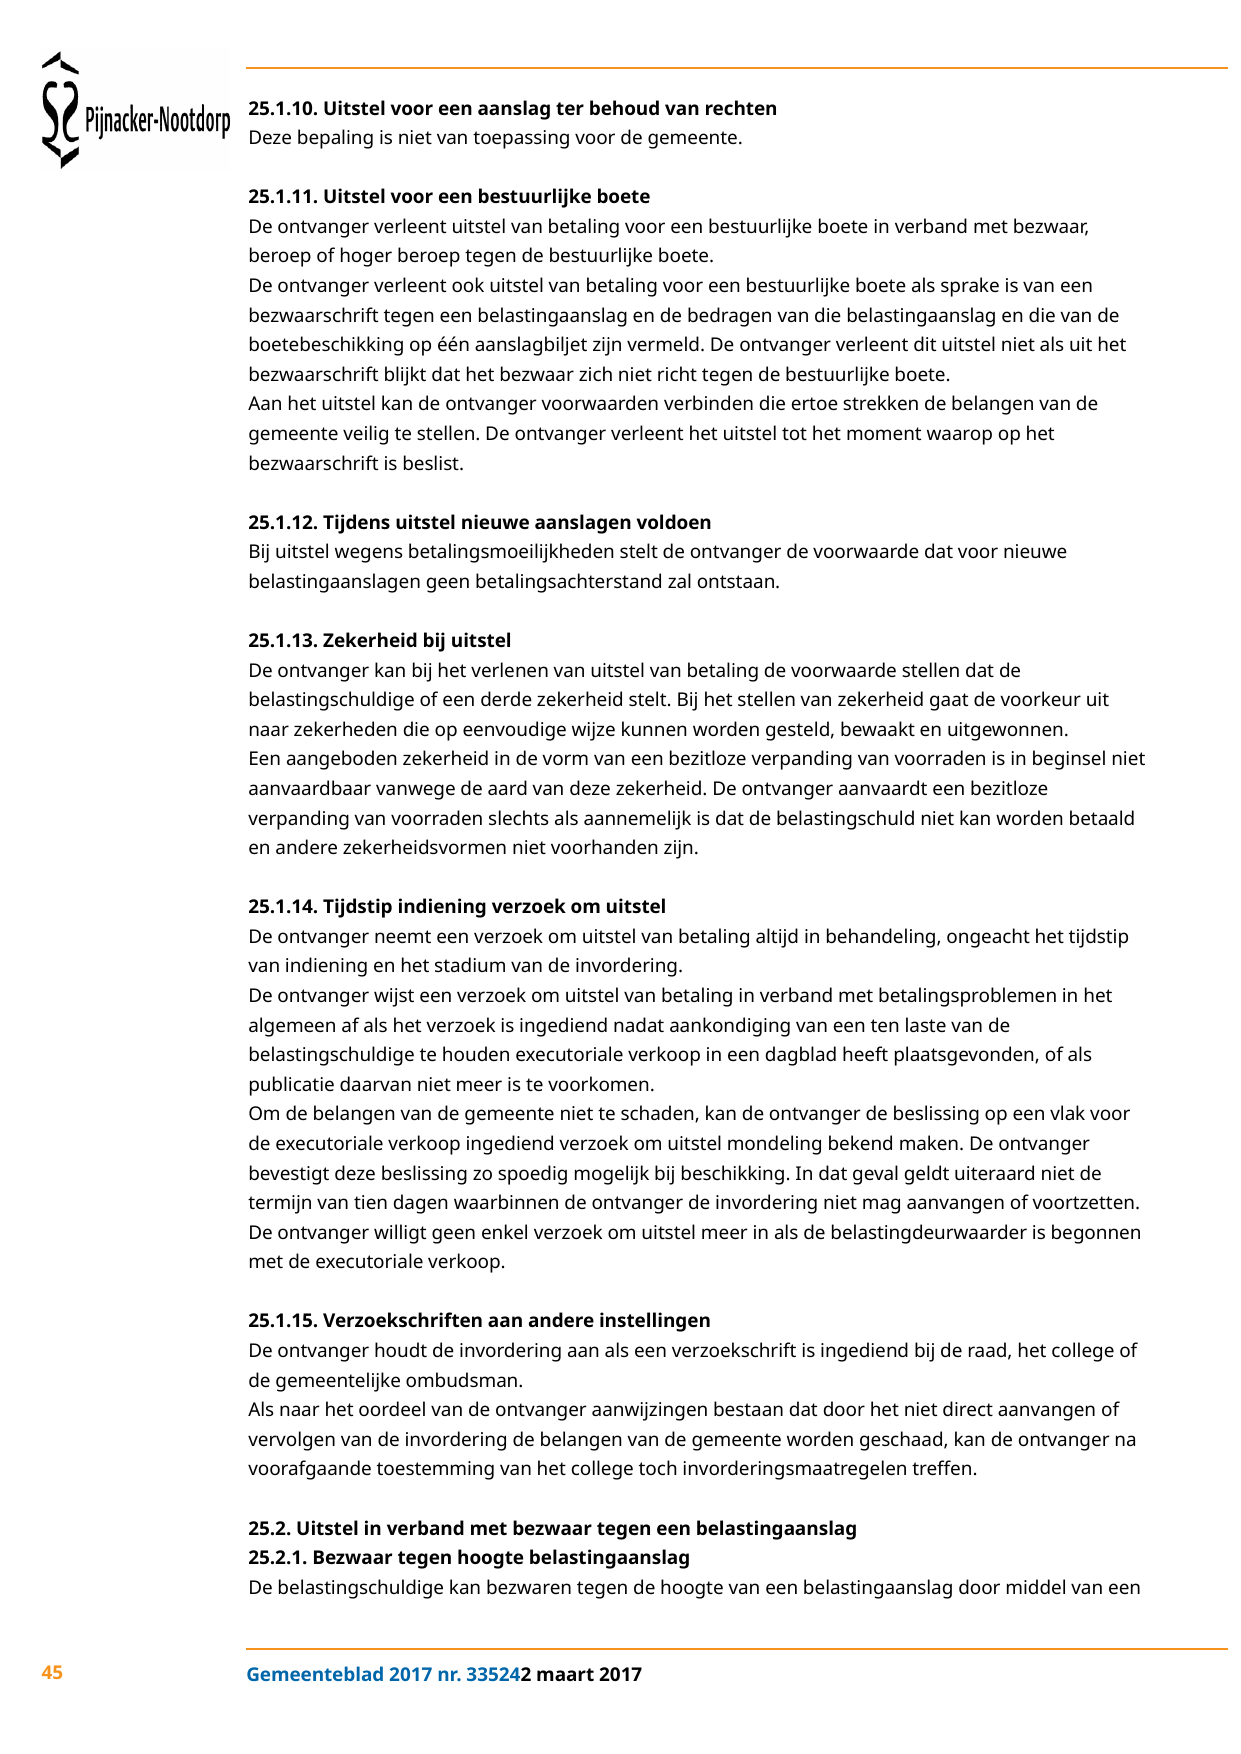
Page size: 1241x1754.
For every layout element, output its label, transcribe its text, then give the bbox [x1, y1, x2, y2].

text De ontvanger verleent ook uitstel van betaling voor een bestuurlijke boete als sprake is van een bezwaarschrift tegen een belastingaanslag en de bedragen van die belastingaanslag en die van de boetebeschikking op één aanslagbiljet zijn vermeld. De ontvanger verleent dit uitstel niet als uit het bezwaarschrift blijkt dat het bezwaar zich niet richt tegen de bestuurlijke boete. [248, 272, 1152, 387]
picture [41, 47, 231, 172]
text De ontvanger houdt de invordering aan als een verzoekschrift is ingediend bij de raad, het college of de gemeentelijke ombudsman. [248, 1337, 1152, 1393]
text Als naar het oordeel van de ontvanger aanwijzingen bestaan dat door het niet direct aanvangen of vervolgen van de invordering de belangen van de gemeente worden geschaad, kan de ontvanger na voorafgaande toestemming van het college toch invorderingsmaatregelen treffen. [248, 1396, 1152, 1481]
text 25.1.11. Uitstel voor een bestuurlijke boete [248, 183, 1152, 209]
text Een aangeboden zekerheid in de vorm van een bezitloze verpanding van voorraden is in beginsel niet aanvaardbaar vanwege de aard van deze zekerheid. De ontvanger aanvaardt een bezitloze verpanding van voorraden slechts als aannemelijk is dat de belastingschuld niet kan worden betaald en andere zekerheidsvormen niet voorhanden zijn. [248, 746, 1152, 860]
text Deze bepaling is niet van toepassing voor de gemeente. [248, 124, 1152, 150]
text 25.1.14. Tijdstip indiening verzoek om uitstel [248, 893, 1152, 919]
text De ontvanger willigt geen enkel verzoek om uitstel meer in als de belastingdeurwaarder is begonnen met de executoriale verkoop. [248, 1219, 1152, 1274]
text 25.1.12. Tijdens uitstel nieuwe aanslagen voldoen [248, 509, 1152, 535]
text De ontvanger verleent uitstel van betaling voor een bestuurlijke boete in verband met bezwaar, beroep of hoger beroep tegen de bestuurlijke boete. [248, 213, 1152, 268]
text De ontvanger wijst een verzoek om uitstel van betaling in verband met betalingsproblemen in het algemeen af als het verzoek is ingediend nadat aankondiging van een ten laste van de belastingschuldige te houden executoriale verkoop in een dagblad heeft plaatsgevonden, of als publicatie daarvan niet meer is te voorkomen. [248, 982, 1152, 1097]
text 25.1.10. Uitstel voor een aanslag ter behoud van rechten [248, 95, 1152, 121]
text 25.1.13. Zekerheid bij uitstel [248, 627, 1152, 653]
text Om de belangen van de gemeente niet te schaden, kan de ontvanger de beslissing op een vlak voor de executoriale verkoop ingediend verzoek om uitstel mondeling bekend maken. De ontvanger bevestigt deze beslissing zo spoedig mogelijk bij beschikking. In dat geval geldt uiteraard niet de termijn van tien dagen waarbinnen de ontvanger de invordering niet mag aanvangen of voortzetten. [248, 1101, 1152, 1215]
text De ontvanger neemt een verzoek om uitstel van betaling altijd in behandeling, ongeacht het tijdstip van indiening en het stadium van de invordering. [248, 923, 1152, 978]
text Aan het uitstel kan de ontvanger voorwaarden verbinden die ertoe strekken de belangen van de gemeente veilig te stellen. De ontvanger verleent het uitstel tot het moment waarop op het bezwaarschrift is beslist. [248, 391, 1152, 476]
text 25.1.15. Verzoekschriften aan andere instellingen [248, 1308, 1152, 1333]
text Bij uitstel wegens betalingsmoeilijkheden stelt de ontvanger de voorwaarde dat voor nieuwe belastingaanslagen geen betalingsachterstand zal ontstaan. [248, 538, 1152, 594]
text 25.2. Uitstel in verband met bezwaar tegen een belastingaanslag [248, 1515, 1152, 1541]
text De belastingschuldige kan bezwaren tegen de hoogte van een belastingaanslag door middel van een [248, 1574, 1152, 1600]
text 25.2.1. Bezwaar tegen hoogte belastingaanslag [248, 1544, 1152, 1570]
text De ontvanger kan bij het verlenen van uitstel van betaling de voorwaarde stellen dat de belastingschuldige of een derde zekerheid stelt. Bij het stellen van zekerheid gaat de voorkeur uit naar zekerheden die op eenvoudige wijze kunnen worden gesteld, bewaakt en uitgewonnen. [248, 657, 1152, 742]
